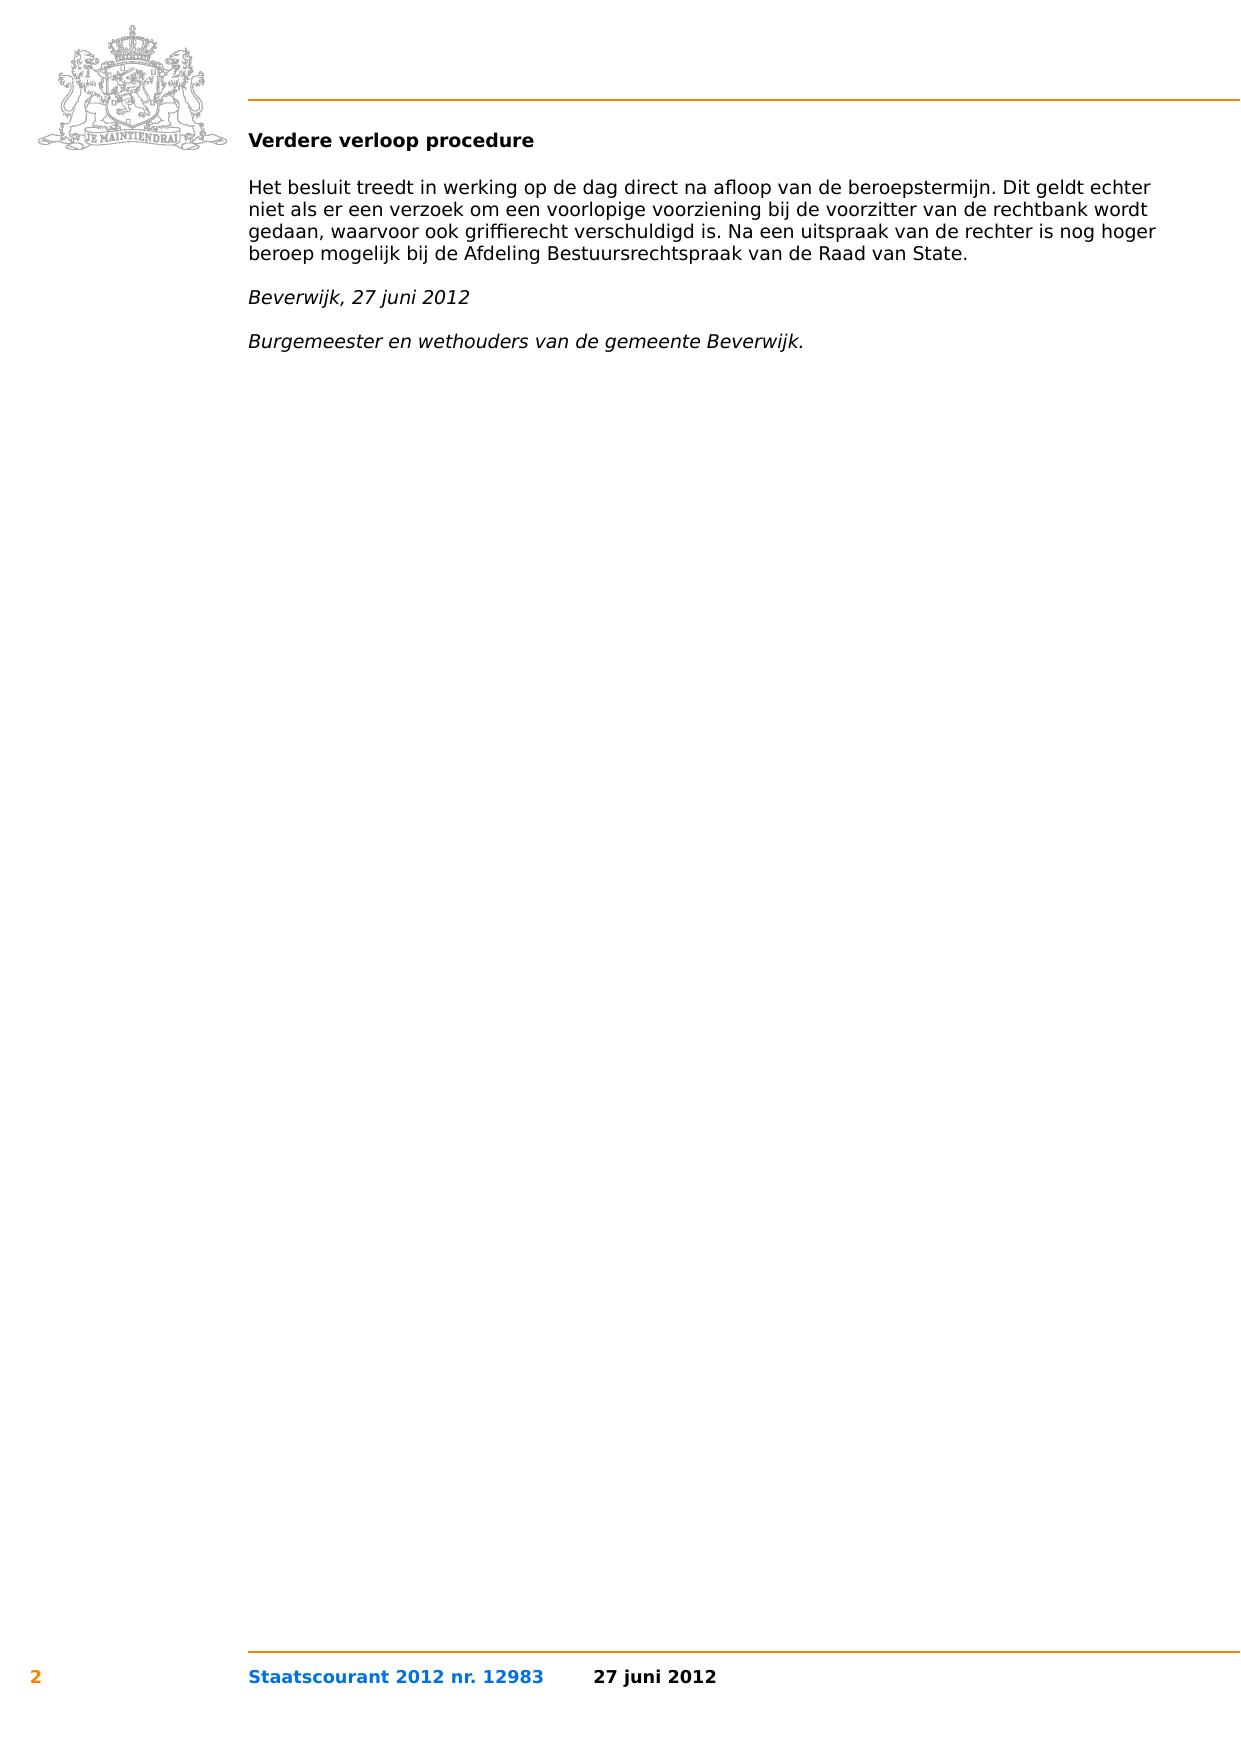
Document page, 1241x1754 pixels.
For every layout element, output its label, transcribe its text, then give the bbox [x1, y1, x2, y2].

text Het besluit treedt in werking op de dag direct na afloop van de beroepstermijn. Dit geldt echter niet als er een verzoek om een voorlopige voorziening bij de voorzitter van de rechtbank wordt gedaan, waarvoor ook griffierecht verschuldigd is. Na een uitspraak van de rechter is nog hoger beroep mogelijk bij de Afdeling Bestuursrechtspraak van de Raad van State. [248, 177, 1163, 265]
text Beverwijk, 27 juni 2012 [248, 287, 1163, 309]
picture [38, 25, 227, 150]
subtitle Verdere verloop procedure [248, 130, 1163, 152]
text Burgemeester en wethouders van de gemeente Beverwijk. [248, 331, 1163, 352]
